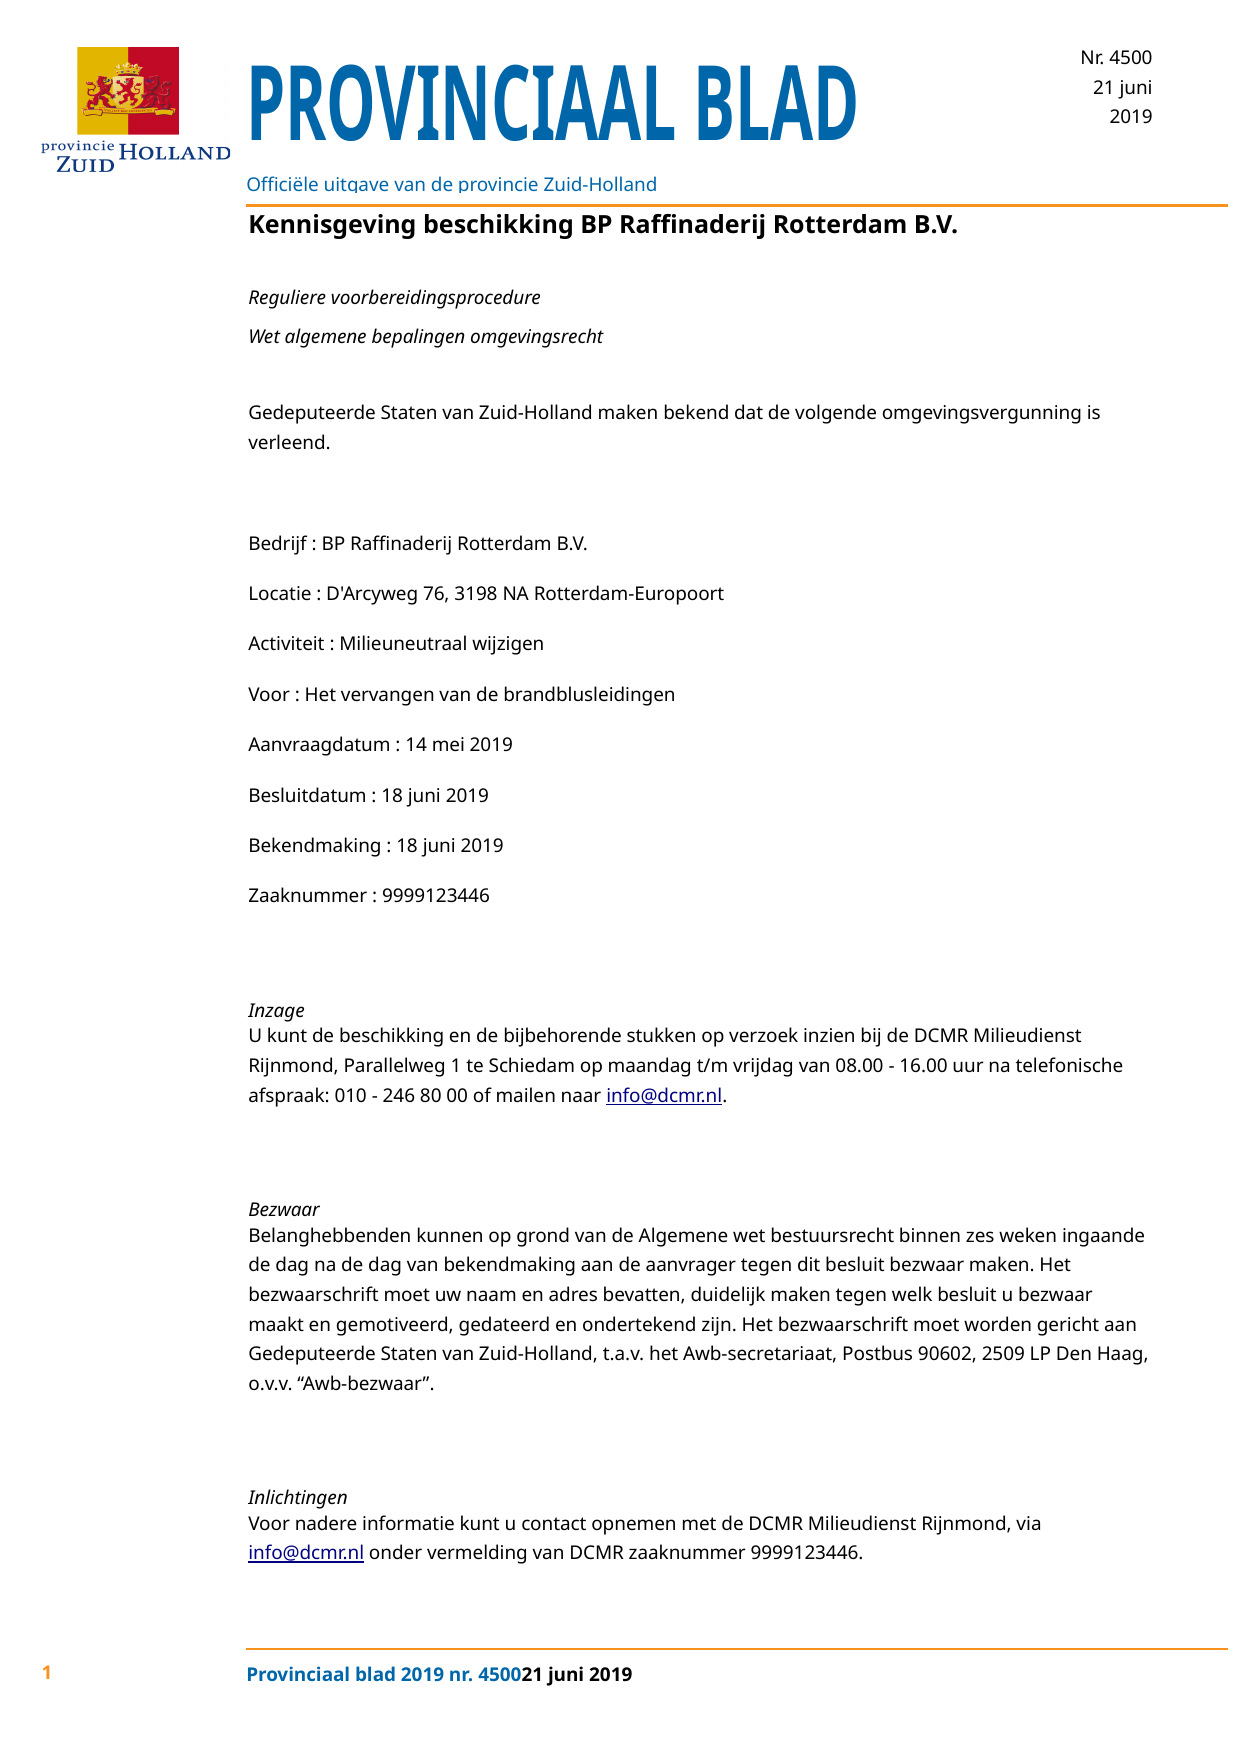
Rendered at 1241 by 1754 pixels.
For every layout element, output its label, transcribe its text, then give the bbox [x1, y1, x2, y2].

picture [41, 47, 231, 172]
text Reguliere voorbereidingsprocedure [248, 284, 1152, 309]
text Activiteit : Milieuneutraal wijzigen [248, 631, 1152, 656]
text Kennisgeving beschikking BP Raffinaderij Rotterdam B.V. [248, 207, 1152, 241]
text Bezwaar [248, 1196, 1152, 1222]
text Inzage [248, 997, 1152, 1023]
text Besluitdatum : 18 juni 2019 [248, 782, 1152, 807]
text Locatie : D'Arcyweg 76, 3198 NA Rotterdam-Europoort [248, 580, 1152, 606]
text Inlichtingen [248, 1484, 1152, 1510]
text Voor : Het vervangen van de brandblusleidingen [248, 681, 1152, 707]
text Zaaknummer : 9999123446 [248, 883, 1152, 908]
text Bedrijf : BP Raffinaderij Rotterdam B.V. [248, 530, 1152, 555]
text Voor nadere informatie kunt u contact opnemen met de DCMR Milieudienst Rijnmond, via info@dcmr.nl onder vermelding van DCMR zaaknummer 9999123446. [248, 1510, 1152, 1565]
text Aanvraagdatum : 14 mei 2019 [248, 731, 1152, 757]
text Wet algemene bepalingen omgevingsrecht [248, 323, 1152, 349]
text U kunt de beschikking en de bijbehorende stukken op verzoek inzien bij de DCMR Milieudienst Rijnmond, Parallelweg 1 te Schiedam op maandag t/m vrijdag van 08.00 - 16.00 uur na telefonische afspraak: 010 - 246 80 00 of mailen naar info@dcmr.nl. [248, 1023, 1152, 1108]
text Belanghebbenden kunnen op grond van de Algemene wet bestuursrecht binnen zes weken ingaande de dag na de dag van bekendmaking aan de aanvrager tegen dit besluit bezwaar maken. Het bezwaarschrift moet uw naam en adres bevatten, duidelijk maken tegen welk besluit u bezwaar maakt en gemotiveerd, gedateerd en ondertekend zijn. Het bezwaarschrift moet worden gericht aan Gedeputeerde Staten van Zuid-Holland, t.a.v. het Awb-secretariaat, Postbus 90602, 2509 LP Den Haag, o.v.v. “Awb-bezwaar”. [248, 1222, 1152, 1396]
text Bekendmaking : 18 juni 2019 [248, 832, 1152, 858]
text Gedeputeerde Staten van Zuid-Holland maken bekend dat de volgende omgevingsvergunning is verleend. [248, 399, 1152, 454]
